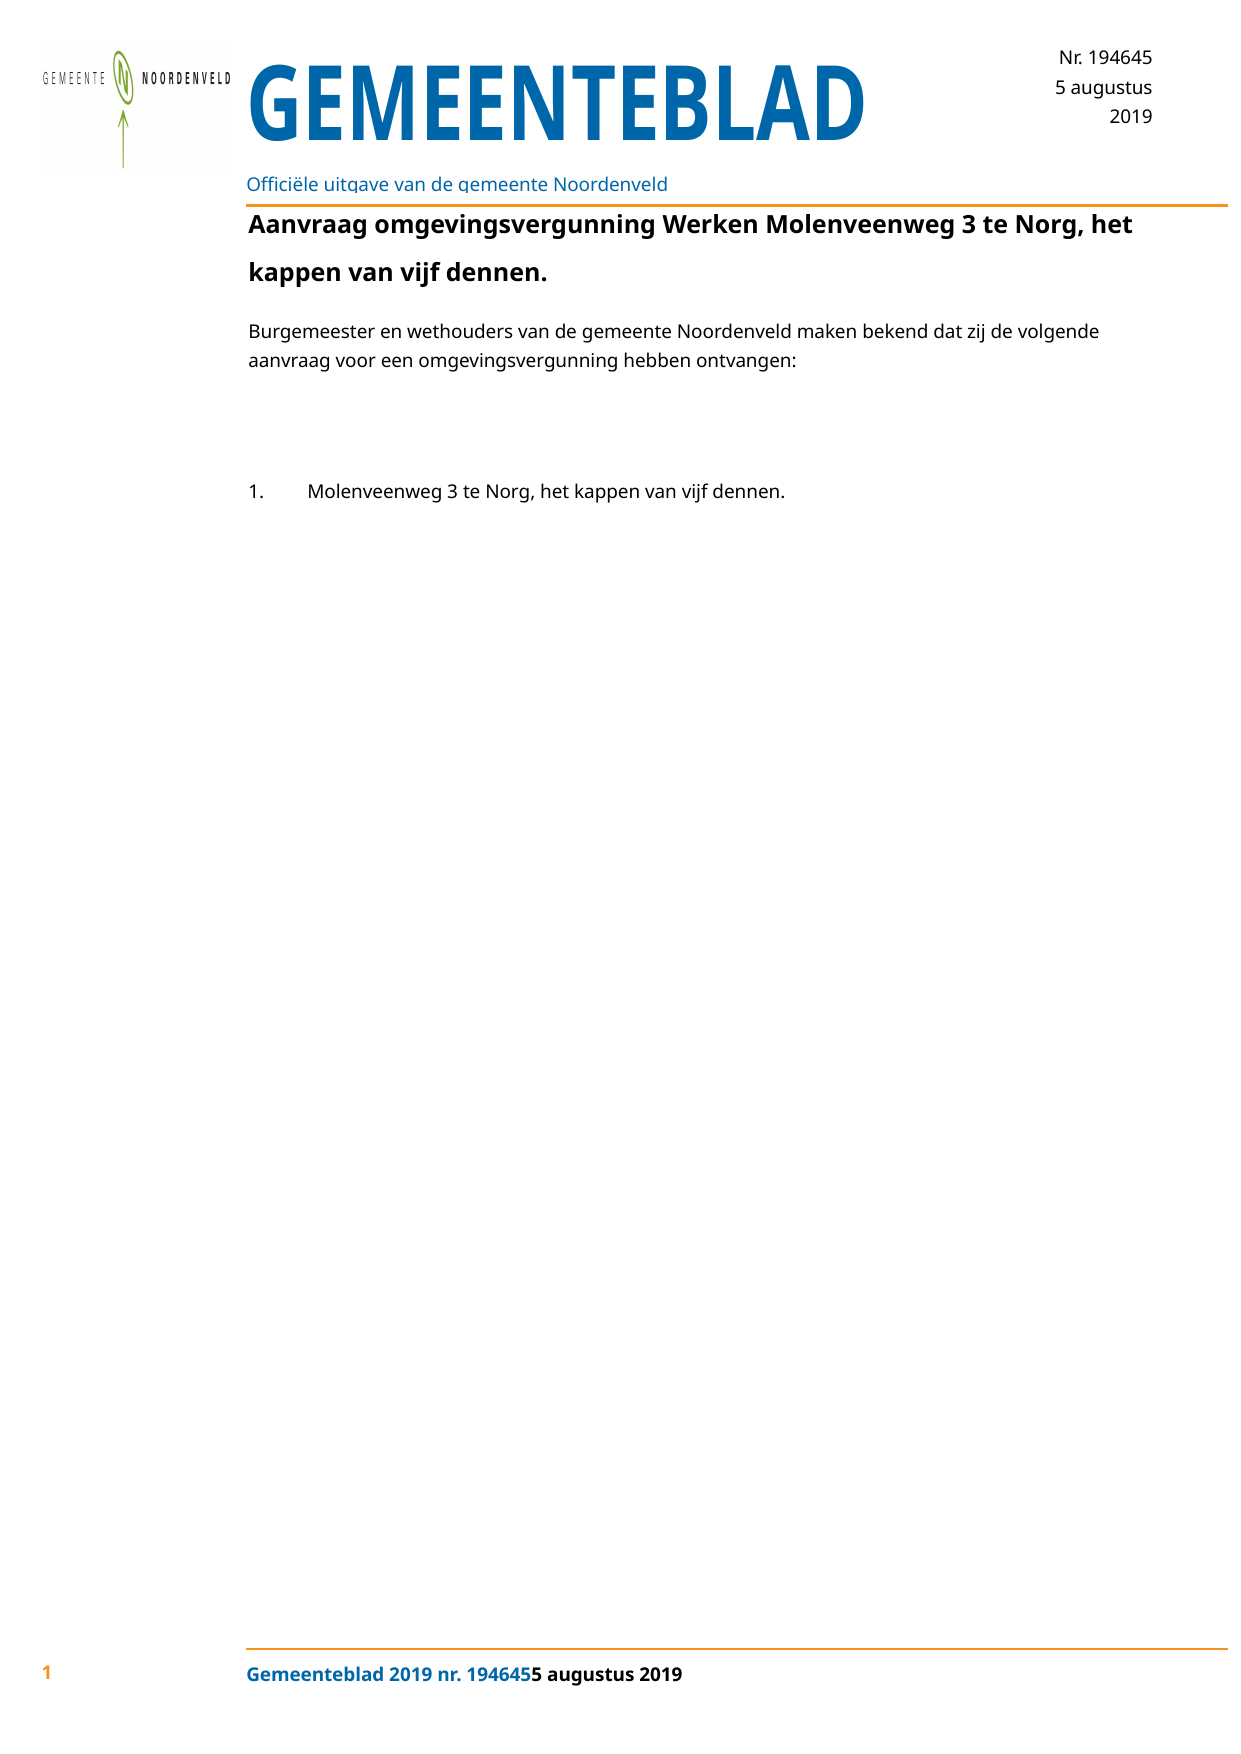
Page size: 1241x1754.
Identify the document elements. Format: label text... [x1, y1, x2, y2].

text Burgemeester en wethouders van de gemeente Noordenveld maken bekend dat zij de volgende aanvraag voor een omgevingsvergunning hebben ontvangen: [248, 318, 1152, 373]
list Molenveenweg 3 te Norg, het kappen van vijf dennen. [248, 478, 1152, 504]
text Aanvraag omgevingsvergunning Werken Molenveenweg 3 te Norg, het kappen van vijf dennen. [248, 207, 1152, 288]
picture [41, 47, 231, 172]
